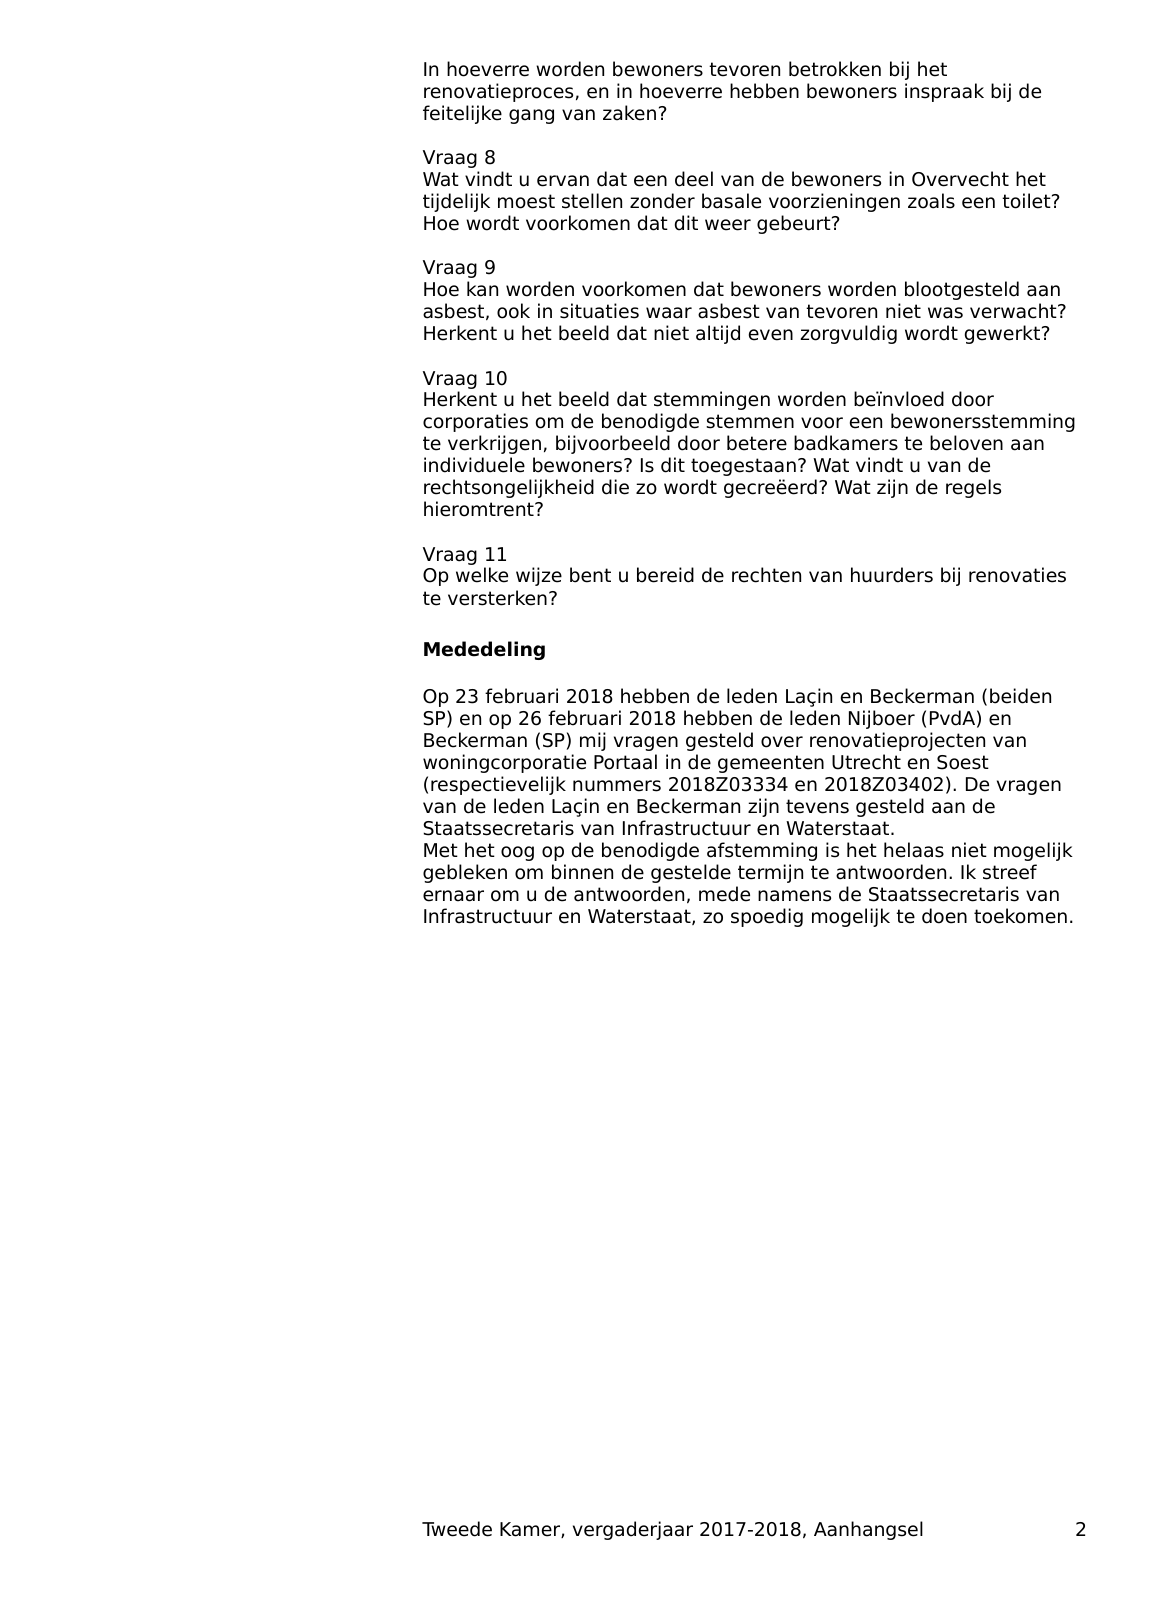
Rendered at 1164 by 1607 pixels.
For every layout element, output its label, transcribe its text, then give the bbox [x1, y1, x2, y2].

text Wat vindt u ervan dat een deel van de bewoners in Overvecht het tijdelijk moest stellen zonder basale voorzieningen zoals een toilet? Hoe wordt voorkomen dat dit weer gebeurt? [422, 169, 1087, 235]
text Op 23 februari 2018 hebben de leden Laçin en Beckerman (beiden SP) en op 26 februari 2018 hebben de leden Nijboer (PvdA) en Beckerman (SP) mij vragen gesteld over renovatieprojecten van woningcorporatie Portaal in de gemeenten Utrecht en Soest (respectievelijk nummers 2018Z03334 en 2018Z03402). De vragen van de leden Laçin en Beckerman zijn tevens gesteld aan de Staatssecretaris van Infrastructuur en Waterstaat. [422, 686, 1087, 840]
text Vraag 9 [422, 257, 1087, 279]
text Op welke wijze bent u bereid de rechten van huurders bij renovaties te versterken? [422, 565, 1087, 609]
text Vraag 10 [422, 367, 1087, 389]
text Herkent u het beeld dat stemmingen worden beïnvloed door corporaties om de benodigde stemmen voor een bewonersstemming te verkrijgen, bijvoorbeeld door betere badkamers te beloven aan individuele bewoners? Is dit toegestaan? Wat vindt u van de rechtsongelijkheid die zo wordt gecreëerd? Wat zijn de regels hieromtrent? [422, 389, 1087, 521]
text Vraag 8 [422, 147, 1087, 169]
text Hoe kan worden voorkomen dat bewoners worden blootgesteld aan asbest, ook in situaties waar asbest van tevoren niet was verwacht? Herkent u het beeld dat niet altijd even zorgvuldig wordt gewerkt? [422, 279, 1087, 345]
text Vraag 11 [422, 543, 1087, 565]
subtitle Mededeling [422, 639, 1087, 661]
text In hoeverre worden bewoners tevoren betrokken bij het renovatieproces, en in hoeverre hebben bewoners inspraak bij de feitelijke gang van zaken? [422, 59, 1087, 125]
text Met het oog op de benodigde afstemming is het helaas niet mogelijk gebleken om binnen de gestelde termijn te antwoorden. Ik streef ernaar om u de antwoorden, mede namens de Staatssecretaris van Infrastructuur en Waterstaat, zo spoedig mogelijk te doen toekomen. [422, 840, 1087, 928]
